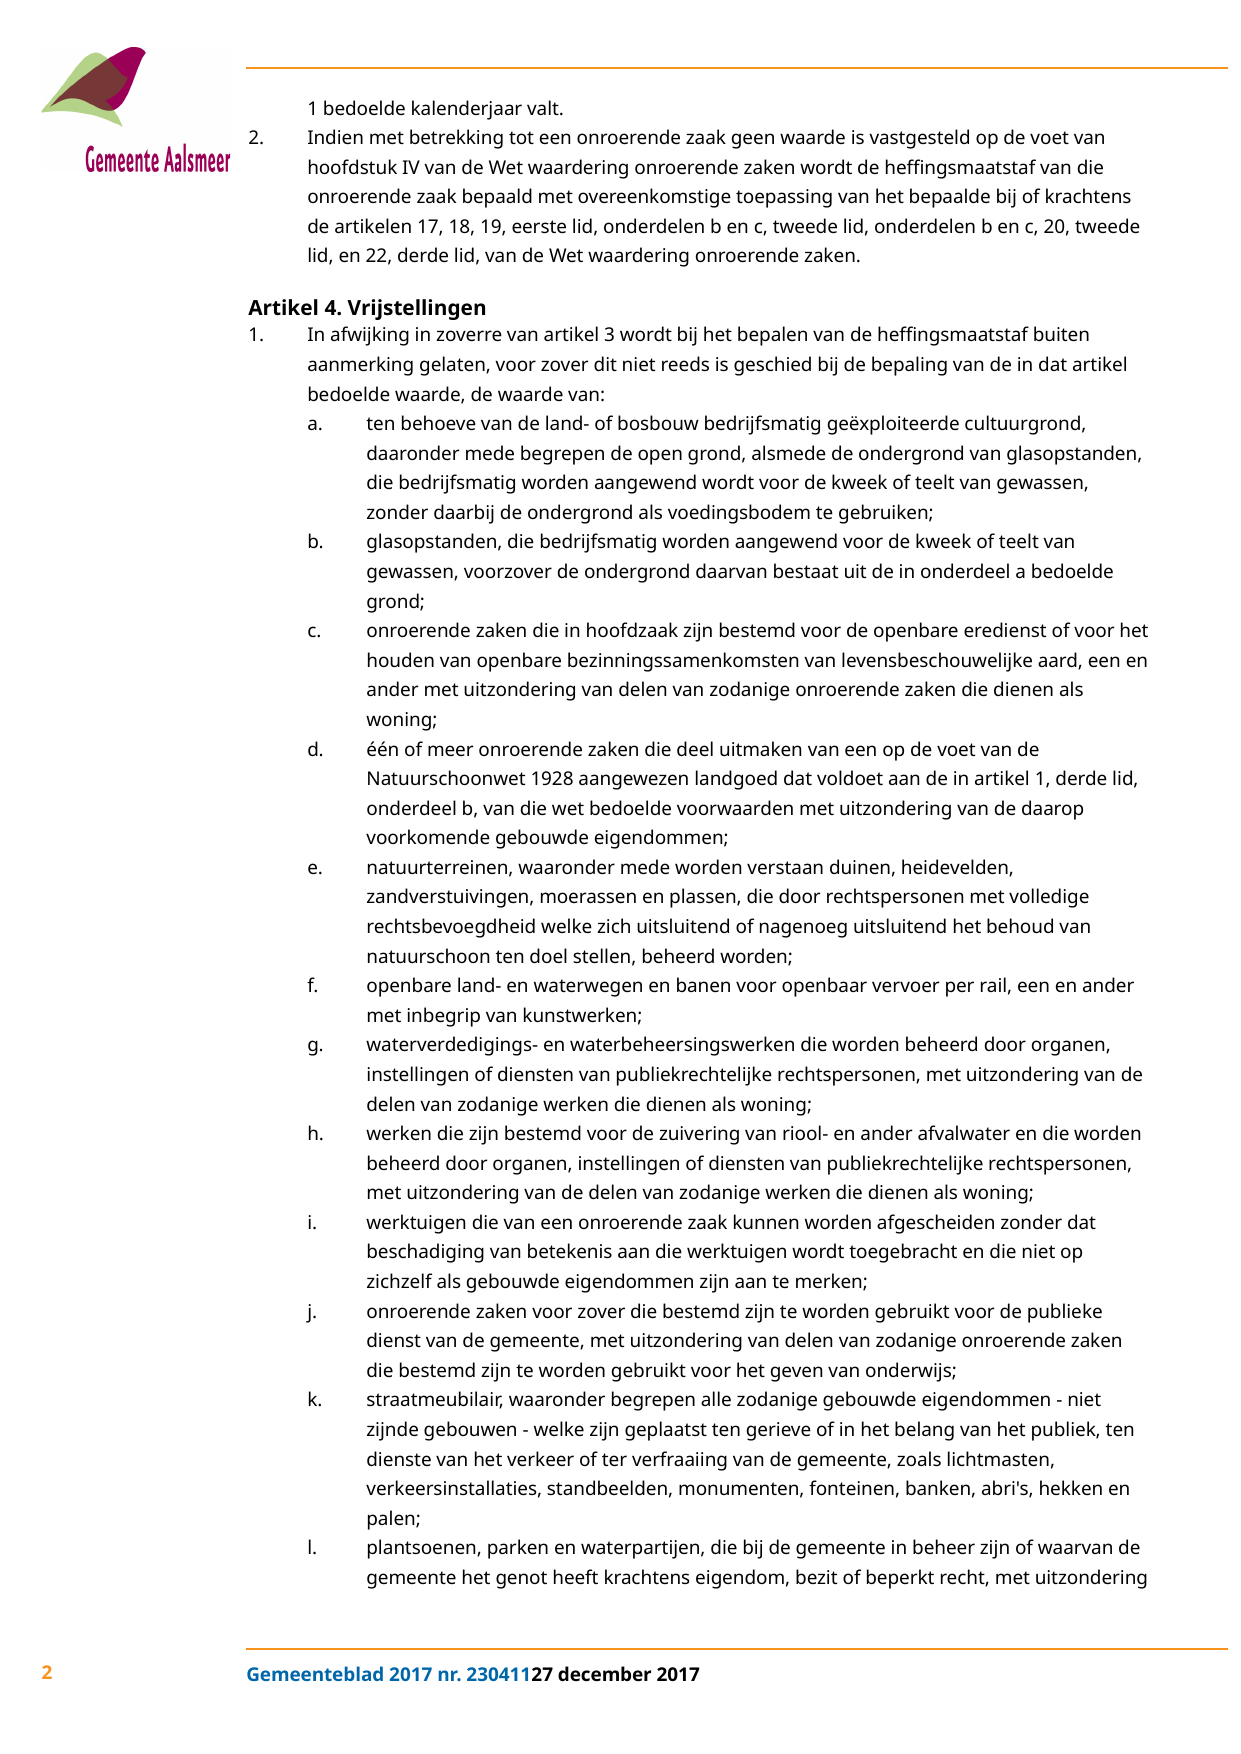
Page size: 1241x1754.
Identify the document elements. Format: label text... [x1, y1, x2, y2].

list In afwijking in zoverre van artikel 3 wordt bij het bepalen van de heffingsmaatstaf buiten aanmerking gelaten, voor zover dit niet reeds is geschied bij de bepaling van de in dat artikel bedoelde waarde, de waarde van: [248, 322, 1152, 406]
list openbare land- en waterwegen en banen voor openbaar vervoer per rail, een en ander met inbegrip van kunstwerken; [307, 972, 1152, 1028]
list 1 bedoelde kalenderjaar valt. [248, 95, 1152, 121]
list ten behoeve van de land- of bosbouw bedrijfsmatig geëxploiteerde cultuurgrond, daaronder mede begrepen de open grond, alsmede de ondergrond van glasopstanden, die bedrijfsmatig worden aangewend wordt voor de kweek of teelt van gewassen, zonder daarbij de ondergrond als voedingsbodem te gebruiken; [307, 410, 1152, 525]
list werktuigen die van een onroerende zaak kunnen worden afgescheiden zonder dat beschadiging van betekenis aan die werktuigen wordt toegebracht en die niet op zichzelf als gebouwde eigendommen zijn aan te merken; [307, 1209, 1152, 1294]
list plantsoenen, parken en waterpartijen, die bij de gemeente in beheer zijn of waarvan de gemeente het genot heeft krachtens eigendom, bezit of beperkt recht, met uitzondering [307, 1534, 1152, 1590]
list Indien met betrekking tot een onroerende zaak geen waarde is vastgesteld op de voet van hoofdstuk IV van de Wet waardering onroerende zaken wordt de heffingsmaatstaf van die onroerende zaak bepaald met overeenkomstige toepassing van het bepaalde bij of krachtens de artikelen 17, 18, 19, eerste lid, onderdelen b en c, tweede lid, onderdelen b en c, 20, tweede lid, en 22, derde lid, van de Wet waardering onroerende zaken. [248, 124, 1152, 268]
text Artikel 4. Vrijstellingen [248, 293, 1152, 322]
picture [41, 47, 231, 172]
list één of meer onroerende zaken die deel uitmaken van een op de voet van de Natuurschoonwet 1928 aangewezen landgoed dat voldoet aan de in artikel 1, derde lid, onderdeel b, van die wet bedoelde voorwaarden met uitzondering van de daarop voorkomende gebouwde eigendommen; [307, 736, 1152, 850]
list glasopstanden, die bedrijfsmatig worden aangewend voor de kweek of teelt van gewassen, voorzover de ondergrond daarvan bestaat uit de in onderdeel a bedoelde grond; [307, 529, 1152, 613]
list onroerende zaken die in hoofdzaak zijn bestemd voor de openbare eredienst of voor het houden van openbare bezinningssamenkomsten van levensbeschouwelijke aard, een en ander met uitzondering van delen van zodanige onroerende zaken die dienen als woning; [307, 617, 1152, 732]
list straatmeubilair, waaronder begrepen alle zodanige gebouwde eigendommen - niet zijnde gebouwen - welke zijn geplaatst ten gerieve of in het belang van het publiek, ten dienste van het verkeer of ter verfraaiing van de gemeente, zoals lichtmasten, verkeersinstallaties, standbeelden, monumenten, fonteinen, banken, abri's, hekken en palen; [307, 1387, 1152, 1531]
list natuurterreinen, waaronder mede worden verstaan duinen, heidevelden, zandverstuivingen, moerassen en plassen, die door rechtspersonen met volledige rechtsbevoegdheid welke zich uitsluitend of nagenoeg uitsluitend het behoud van natuurschoon ten doel stellen, beheerd worden; [307, 854, 1152, 968]
list onroerende zaken voor zover die bestemd zijn te worden gebruikt voor de publieke dienst van de gemeente, met uitzondering van delen van zodanige onroerende zaken die bestemd zijn te worden gebruikt voor het geven van onderwijs; [307, 1298, 1152, 1383]
list werken die zijn bestemd voor de zuivering van riool- en ander afvalwater en die worden beheerd door organen, instellingen of diensten van publiekrechtelijke rechtspersonen, met uitzondering van de delen van zodanige werken die dienen als woning; [307, 1120, 1152, 1205]
list waterverdedigings- en waterbeheersingswerken die worden beheerd door organen, instellingen of diensten van publiekrechtelijke rechtspersonen, met uitzondering van de delen van zodanige werken die dienen als woning; [307, 1032, 1152, 1116]
